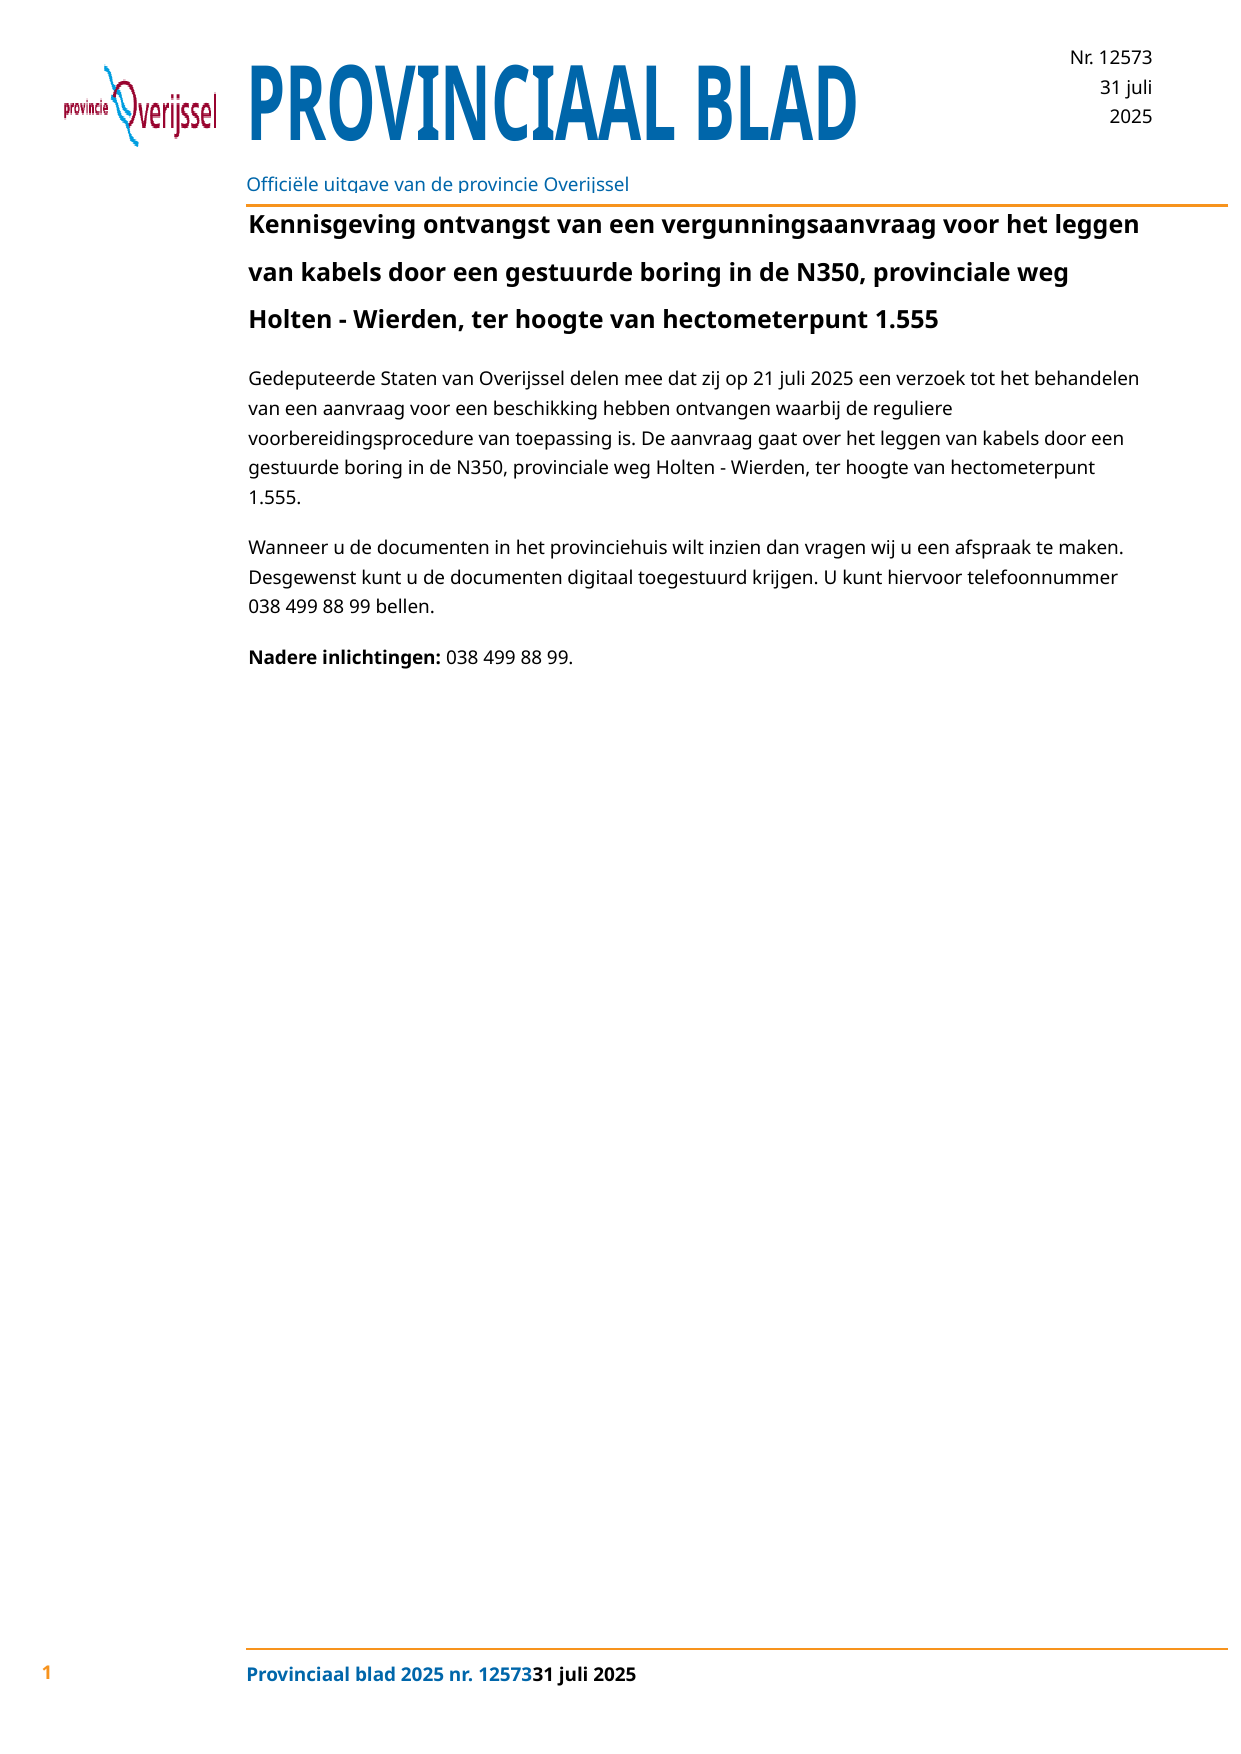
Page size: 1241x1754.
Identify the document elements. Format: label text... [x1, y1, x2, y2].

picture [41, 47, 231, 172]
text Gedeputeerde Staten van Overijssel delen mee dat zij op 21 juli 2025 een verzoek tot het behandelen van een aanvraag voor een beschikking hebben ontvangen waarbij de reguliere voorbereidingsprocedure van toepassing is. De aanvraag gaat over het leggen van kabels door een gestuurde boring in de N350, provinciale weg Holten - Wierden, ter hoogte van hectometerpunt 1.555. [248, 366, 1152, 509]
text Wanneer u de documenten in het provinciehuis wilt inzien dan vragen wij u een afspraak te maken. Desgewenst kunt u de documenten digitaal toegestuurd krijgen. U kunt hiervoor telefoonnummer 038 499 88 99 bellen. [248, 534, 1152, 619]
text Kennisgeving ontvangst van een vergunningsaanvraag voor het leggen van kabels door een gestuurde boring in de N350, provinciale weg Holten - Wierden, ter hoogte van hectometerpunt 1.555 [248, 207, 1152, 336]
text Nadere inlichtingen: 038 499 88 99. [248, 644, 1152, 669]
